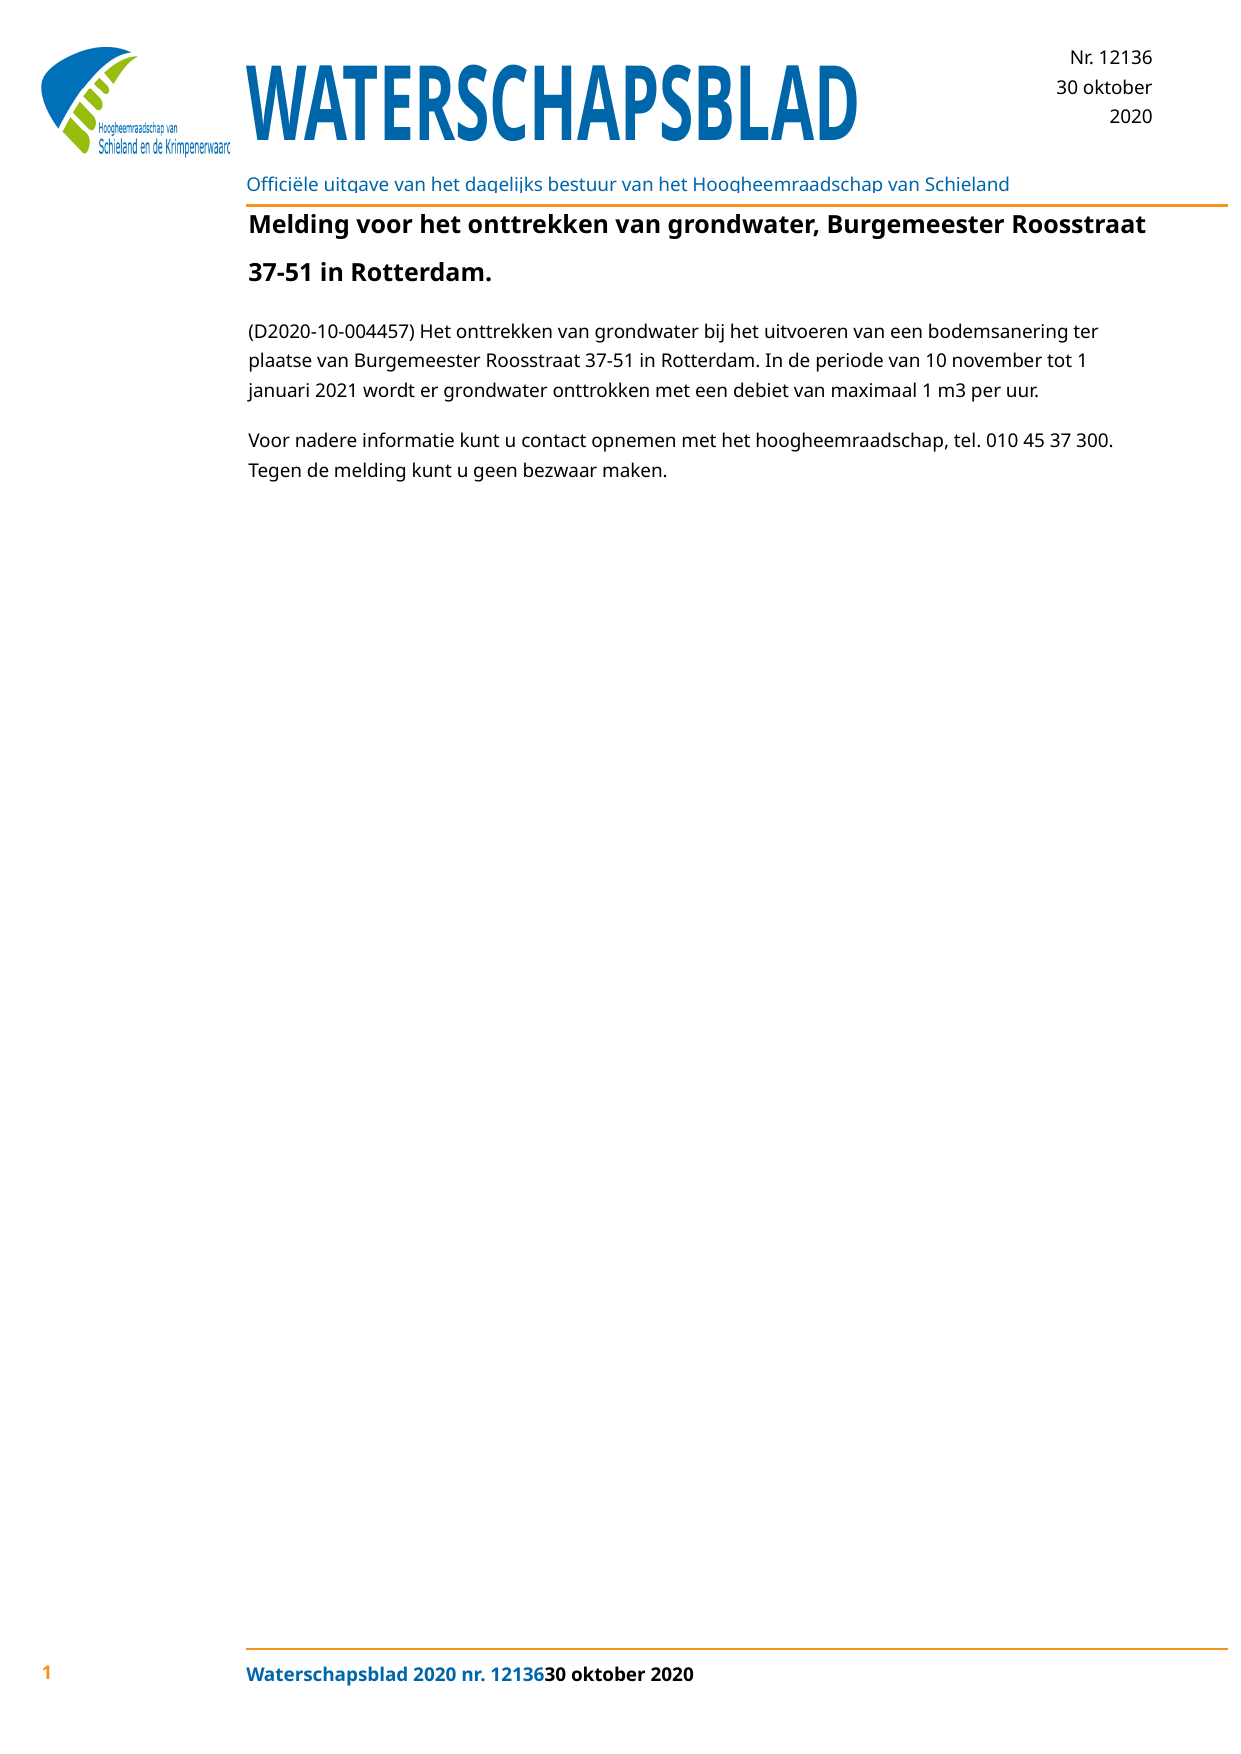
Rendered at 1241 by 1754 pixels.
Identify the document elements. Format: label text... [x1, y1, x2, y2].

text Melding voor het onttrekken van grondwater, Burgemeester Roosstraat 37-51 in Rotterdam. [248, 207, 1152, 288]
picture [41, 47, 231, 172]
text (D2020-10-004457) Het onttrekken van grondwater bij het uitvoeren van een bodemsanering ter plaatse van Burgemeester Roosstraat 37-51 in Rotterdam. In de periode van 10 november tot 1 januari 2021 wordt er grondwater onttrokken met een debiet van maximaal 1 m3 per uur. [248, 318, 1152, 403]
text Voor nadere informatie kunt u contact opnemen met het hoogheemraadschap, tel. 010 45 37 300. Tegen de melding kunt u geen bezwaar maken. [248, 427, 1152, 483]
